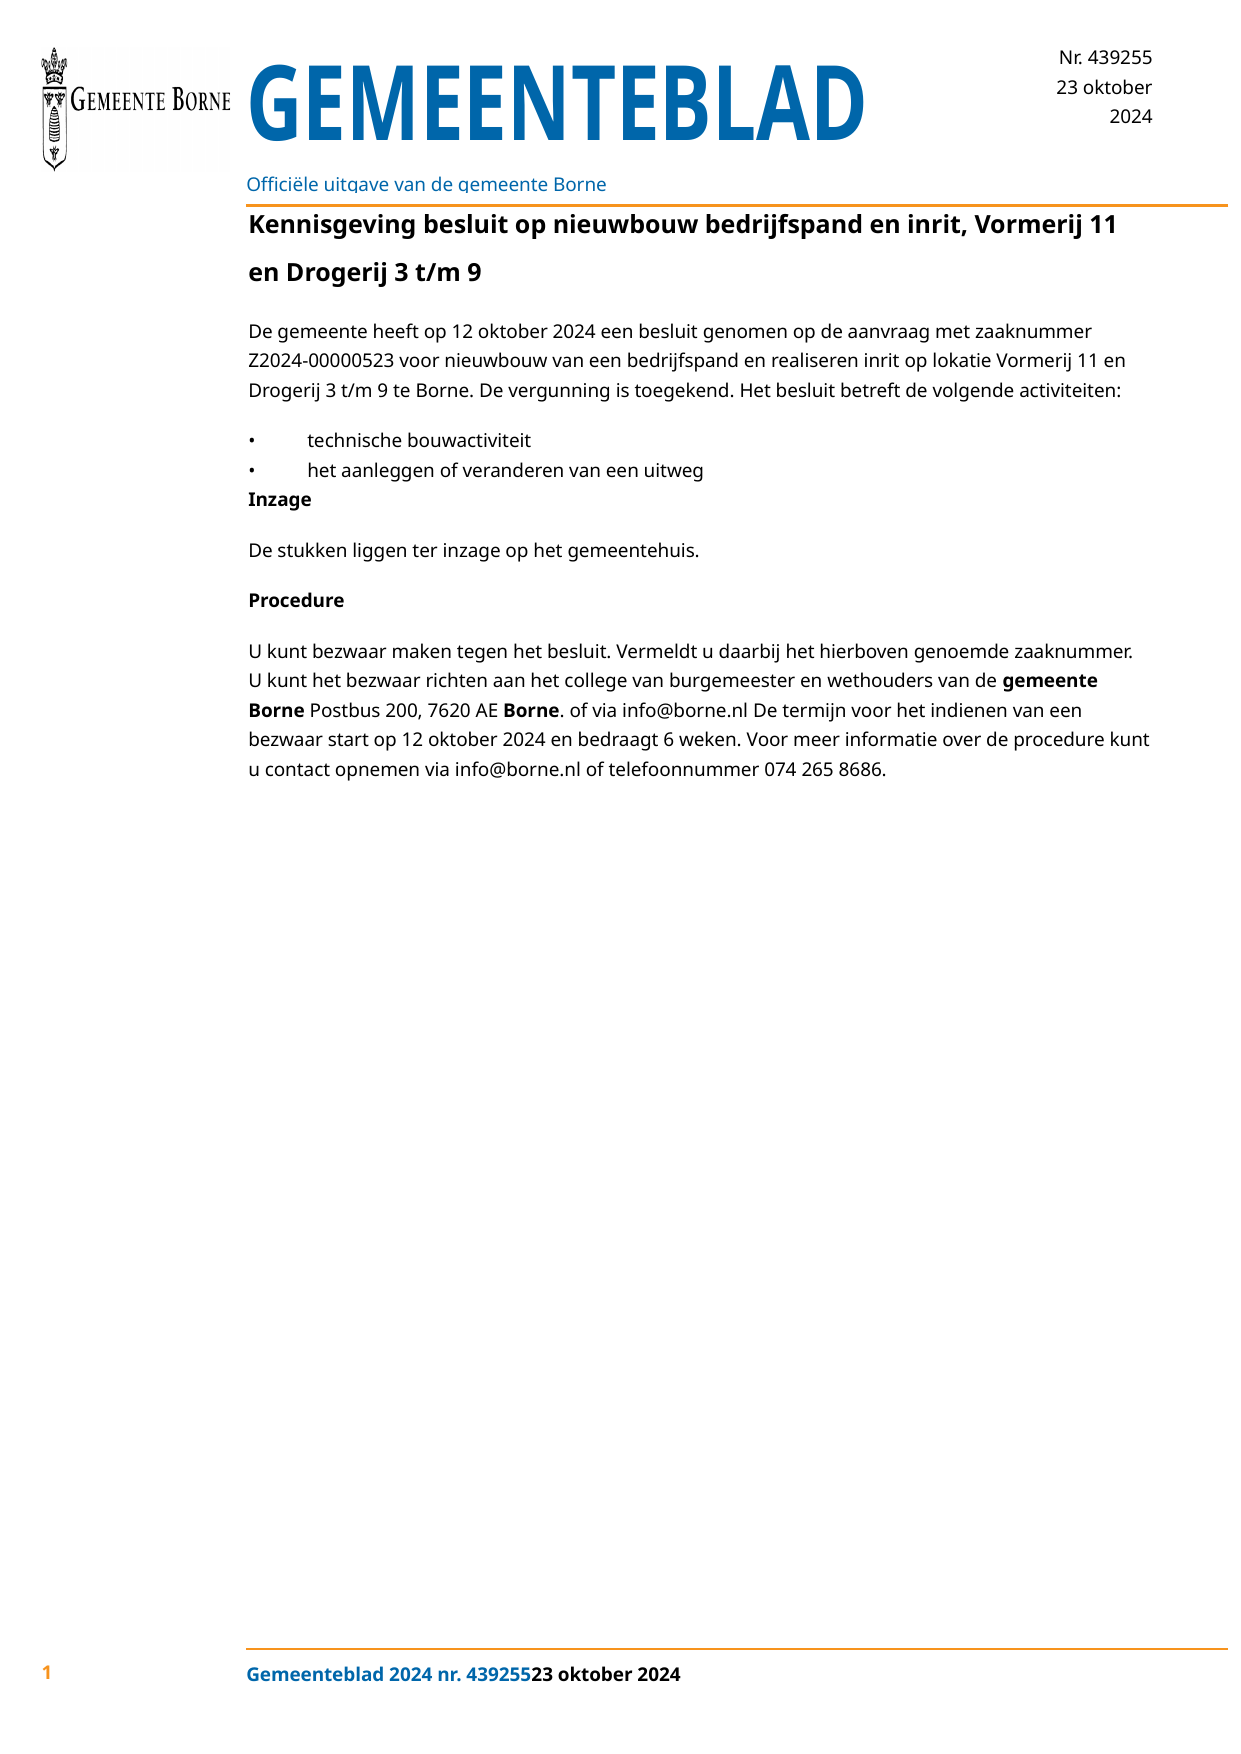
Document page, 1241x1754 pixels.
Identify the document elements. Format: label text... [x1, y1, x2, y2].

text U kunt bezwaar maken tegen het besluit. Vermeldt u daarbij het hierboven genoemde zaaknummer. U kunt het bezwaar richten aan het college van burgemeester en wethouders van de gemeente Borne Postbus 200, 7620 AE Borne. of via info@borne.nl De termijn voor het indienen van een bezwaar start op 12 oktober 2024 en bedraagt 6 weken. Voor meer informatie over de procedure kunt u contact opnemen via info@borne.nl of telefoonnummer 074 265 8686. [248, 638, 1152, 782]
picture [41, 47, 231, 172]
text Inzage [248, 487, 1152, 512]
list het aanleggen of veranderen van een uitweg [248, 457, 1152, 483]
text Procedure [248, 587, 1152, 613]
text Kennisgeving besluit op nieuwbouw bedrijfspand en inrit, Vormerij 11 en Drogerij 3 t/m 9 [248, 207, 1152, 288]
text De gemeente heeft op 12 oktober 2024 een besluit genomen op de aanvraag met zaaknummer Z2024-00000523 voor nieuwbouw van een bedrijfspand en realiseren inrit op lokatie Vormerij 11 en Drogerij 3 t/m 9 te Borne. De vergunning is toegekend. Het besluit betreft de volgende activiteiten: [248, 318, 1152, 403]
text De stukken liggen ter inzage op het gemeentehuis. [248, 537, 1152, 563]
list technische bouwactiviteit [248, 427, 1152, 453]
